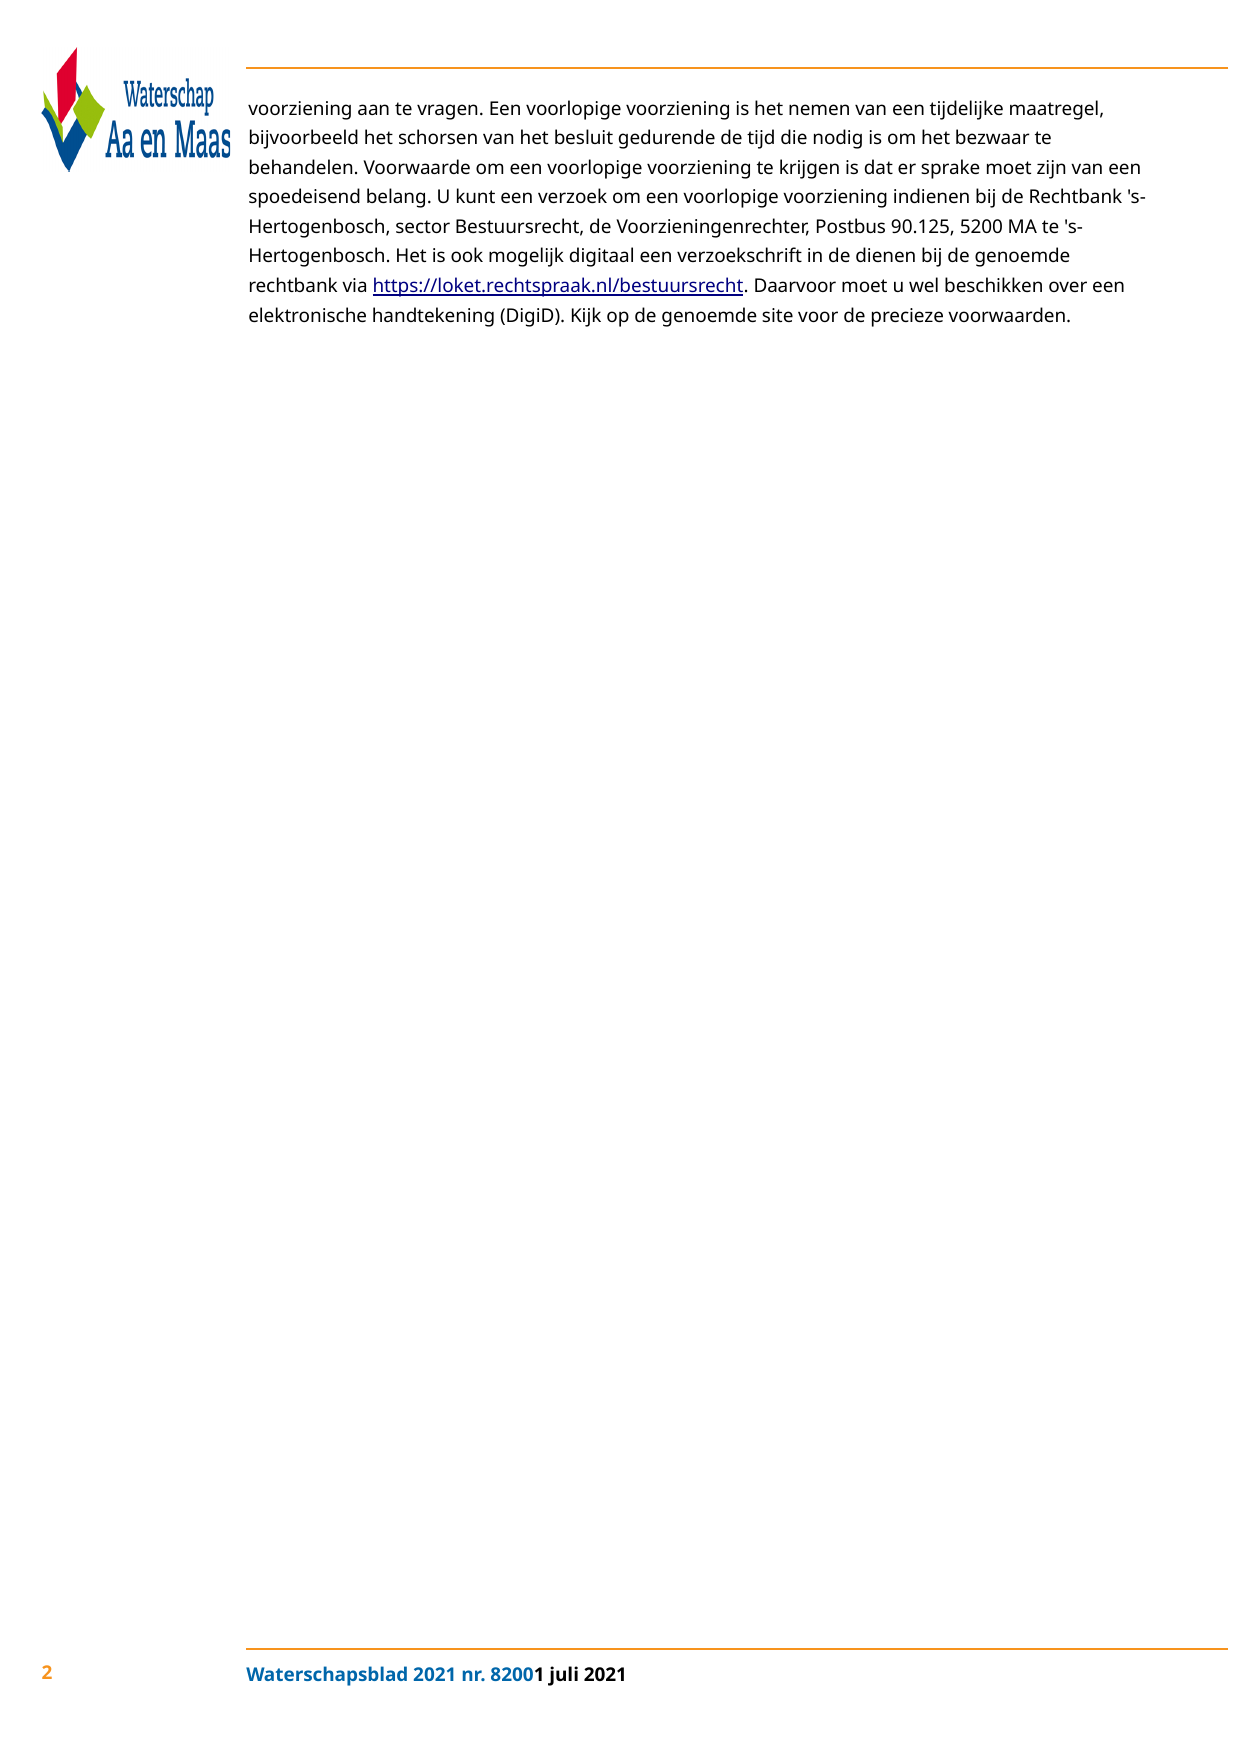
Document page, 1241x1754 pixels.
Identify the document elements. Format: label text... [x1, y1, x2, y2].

picture [41, 47, 231, 172]
text voorziening aan te vragen. Een voorlopige voorziening is het nemen van een tijdelijke maatregel, bijvoorbeeld het schorsen van het besluit gedurende de tijd die nodig is om het bezwaar te behandelen. Voorwaarde om een voorlopige voorziening te krijgen is dat er sprake moet zijn van een spoedeisend belang. U kunt een verzoek om een voorlopige voorziening indienen bij de Rechtbank 's-Hertogenbosch, sector Bestuursrecht, de Voorzieningenrechter, Postbus 90.125, 5200 MA te 's-Hertogenbosch. Het is ook mogelijk digitaal een verzoekschrift in de dienen bij de genoemde rechtbank via https://loket.rechtspraak.nl/bestuursrecht. Daarvoor moet u wel beschikken over een elektronische handtekening (DigiD). Kijk op de genoemde site voor de precieze voorwaarden. [248, 95, 1152, 328]
